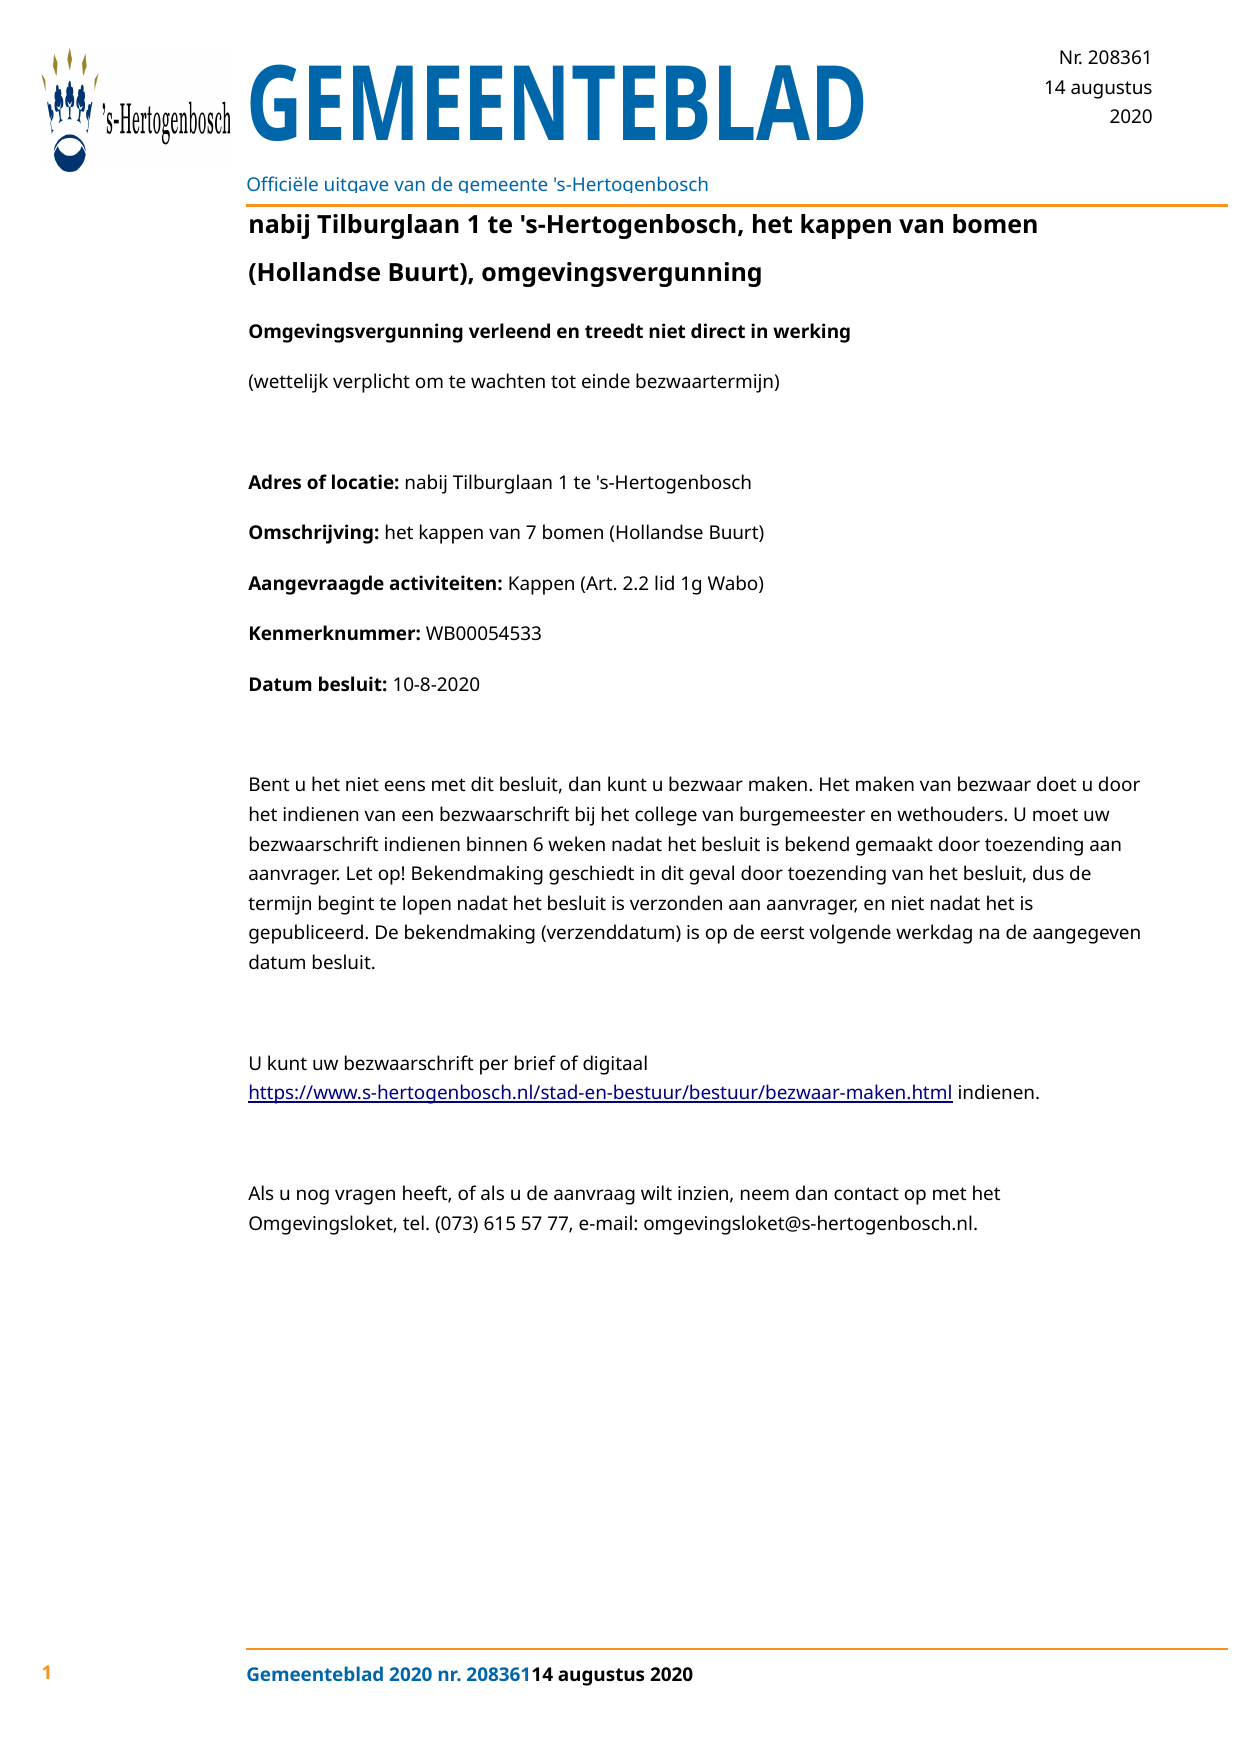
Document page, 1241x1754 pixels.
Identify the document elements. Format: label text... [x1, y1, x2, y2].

text Adres of locatie: nabij Tilburglaan 1 te 's-Hertogenbosch [248, 469, 1152, 495]
text Kenmerknummer: WB00054533 [248, 620, 1152, 646]
text Als u nog vragen heeft, of als u de aanvraag wilt inzien, neem dan contact op met het Omgevingsloket, tel. (073) 615 57 77, e-mail: omgevingsloket@s-hertogenbosch.nl. [248, 1180, 1152, 1236]
text Bent u het niet eens met dit besluit, dan kunt u bezwaar maken. Het maken van bezwaar doet u door het indienen van een bezwaarschrift bij het college van burgemeester en wethouders. U moet uw bezwaarschrift indienen binnen 6 weken nadat het besluit is bekend gemaakt door toezending aan aanvrager. Let op! Bekendmaking geschiedt in dit geval door toezending van het besluit, dus de termijn begint te lopen nadat het besluit is verzonden aan aanvrager, en niet nadat het is gepubliceerd. De bekendmaking (verzenddatum) is op de eerst volgende werkdag na de aangegeven datum besluit. [248, 772, 1152, 975]
text Datum besluit: 10-8-2020 [248, 671, 1152, 697]
text U kunt uw bezwaarschrift per brief of digitaal https://www.s-hertogenbosch.nl/stad-en-bestuur/bestuur/bezwaar-maken.html indienen. [248, 1050, 1152, 1105]
text Omschrijving: het kappen van 7 bomen (Hollandse Buurt) [248, 519, 1152, 545]
text Omgevingsvergunning verleend en treedt niet direct in werking [248, 318, 1152, 344]
picture [41, 47, 231, 172]
text (wettelijk verplicht om te wachten tot einde bezwaartermijn) [248, 368, 1152, 394]
text nabij Tilburglaan 1 te 's-Hertogenbosch, het kappen van bomen (Hollandse Buurt), omgevingsvergunning [248, 207, 1152, 288]
text Aangevraagde activiteiten: Kappen (Art. 2.2 lid 1g Wabo) [248, 570, 1152, 596]
